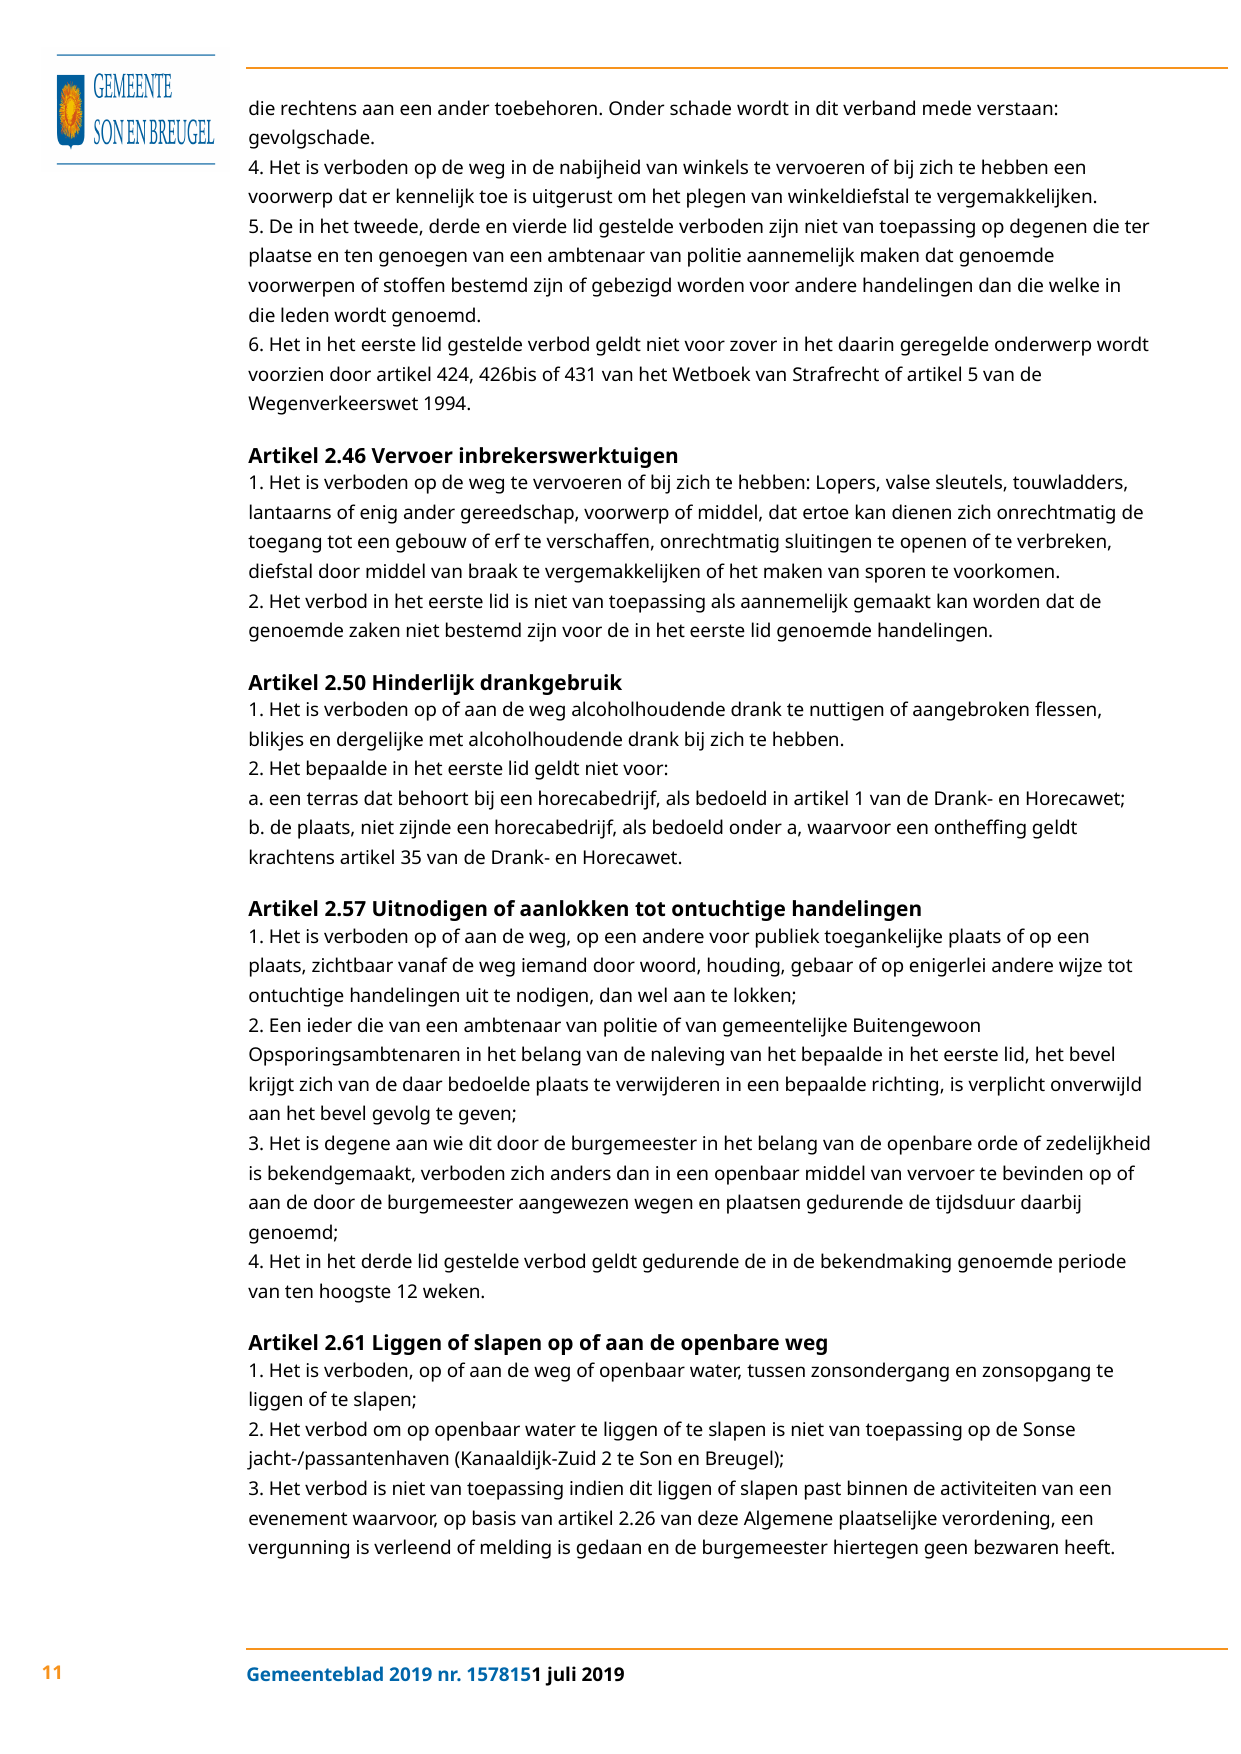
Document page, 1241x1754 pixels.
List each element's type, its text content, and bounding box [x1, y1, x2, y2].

text 1. Het is verboden op of aan de weg alcoholhoudende drank te nuttigen of aangebroken flessen, blikjes en dergelijke met alcoholhoudende drank bij zich te hebben. [248, 696, 1152, 752]
text Artikel 2.50 Hinderlijk drankgebruik [248, 668, 1152, 696]
text 2. Het verbod in het eerste lid is niet van toepassing als aannemelijk gemaakt kan worden dat de genoemde zaken niet bestemd zijn voor de in het eerste lid genoemde handelingen. [248, 588, 1152, 643]
text 2. Een ieder die van een ambtenaar van politie of van gemeentelijke Buitengewoon Opsporingsambtenaren in het belang van de naleving van het bepaalde in het eerste lid, het bevel krijgt zich van de daar bedoelde plaats te verwijderen in een bepaalde richting, is verplicht onverwijld aan het bevel gevolg te geven; [248, 1012, 1152, 1126]
text 1. Het is verboden, op of aan de weg of openbaar water, tussen zonsondergang en zonsopgang te liggen of te slapen; [248, 1357, 1152, 1412]
text 5. De in het tweede, derde en vierde lid gestelde verboden zijn niet van toepassing op degenen die ter plaatse en ten genoegen van een ambtenaar van politie aannemelijk maken dat genoemde voorwerpen of stoffen bestemd zijn of gebezigd worden voor andere handelingen dan die welke in die leden wordt genoemd. [248, 213, 1152, 328]
text 6. Het in het eerste lid gestelde verbod geldt niet voor zover in het daarin geregelde onderwerp wordt voorzien door artikel 424, 426bis of 431 van het Wetboek van Strafrecht of artikel 5 van de Wegenverkeerswet 1994. [248, 331, 1152, 416]
text 3. Het is degene aan wie dit door de burgemeester in het belang van de openbare orde of zedelijkheid is bekendgemaakt, verboden zich anders dan in een openbaar middel van vervoer te bevinden op of aan de door de burgemeester aangewezen wegen en plaatsen gedurende de tijdsduur daarbij genoemd; [248, 1130, 1152, 1244]
text 3. Het verbod is niet van toepassing indien dit liggen of slapen past binnen de activiteiten van een evenement waarvoor, op basis van artikel 2.26 van deze Algemene plaatselijke verordening, een vergunning is verleend of melding is gedaan en de burgemeester hiertegen geen bezwaren heeft. [248, 1475, 1152, 1560]
text a. een terras dat behoort bij een horecabedrijf, als bedoeld in artikel 1 van de Drank- en Horecawet; [248, 785, 1152, 811]
text 2. Het bepaalde in het eerste lid geldt niet voor: [248, 755, 1152, 781]
text b. de plaats, niet zijnde een horecabedrijf, als bedoeld onder a, waarvoor een ontheffing geldt krachtens artikel 35 van de Drank- en Horecawet. [248, 814, 1152, 870]
text Artikel 2.57 Uitnodigen of aanlokken tot ontuchtige handelingen [248, 894, 1152, 923]
text 2. Het verbod om op openbaar water te liggen of te slapen is niet van toepassing op de Sonse jacht-/passantenhaven (Kanaaldijk-Zuid 2 te Son en Breugel); [248, 1416, 1152, 1471]
text Artikel 2.46 Vervoer inbrekerswerktuigen [248, 441, 1152, 469]
text 4. Het is verboden op de weg in de nabijheid van winkels te vervoeren of bij zich te hebben een voorwerp dat er kennelijk toe is uitgerust om het plegen van winkeldiefstal te vergemakkelijken. [248, 154, 1152, 209]
text 1. Het is verboden op de weg te vervoeren of bij zich te hebben: Lopers, valse sleutels, touwladders, lantaarns of enig ander gereedschap, voorwerp of middel, dat ertoe kan dienen zich onrechtmatig de toegang tot een gebouw of erf te verschaffen, onrechtmatig sluitingen te openen of te verbreken, diefstal door middel van braak te vergemakkelijken of het maken van sporen te voorkomen. [248, 469, 1152, 584]
text die rechtens aan een ander toebehoren. Onder schade wordt in dit verband mede verstaan: gevolgschade. [248, 95, 1152, 150]
text 4. Het in het derde lid gestelde verbod geldt gedurende de in de bekendmaking genoemde periode van ten hoogste 12 weken. [248, 1248, 1152, 1304]
text 1. Het is verboden op of aan de weg, op een andere voor publiek toegankelijke plaats of op een plaats, zichtbaar vanaf de weg iemand door woord, houding, gebaar of op enigerlei andere wijze tot ontuchtige handelingen uit te nodigen, dan wel aan te lokken; [248, 923, 1152, 1008]
picture [41, 47, 231, 172]
text Artikel 2.61 Liggen of slapen op of aan de openbare weg [248, 1328, 1152, 1357]
